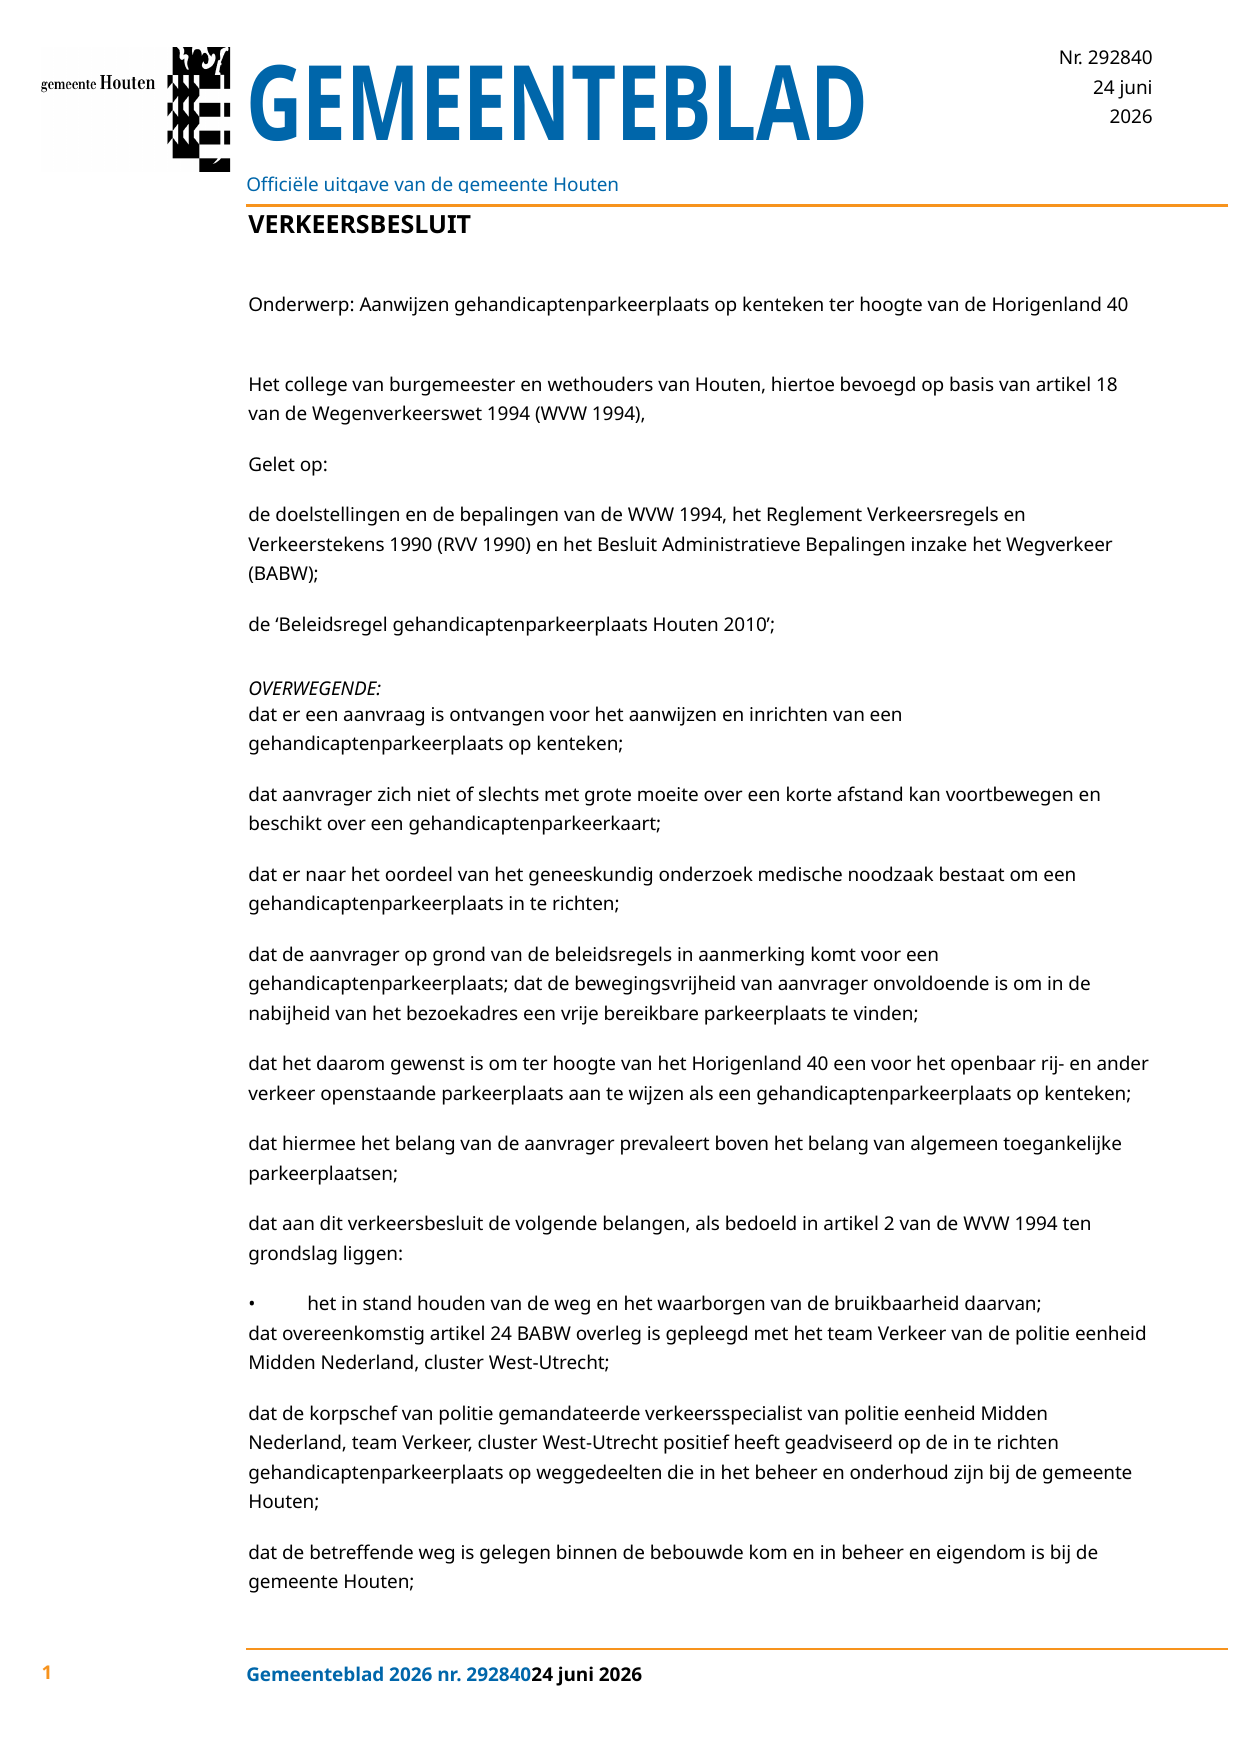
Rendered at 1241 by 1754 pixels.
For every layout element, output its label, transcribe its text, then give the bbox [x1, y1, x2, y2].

text dat er een aanvraag is ontvangen voor het aanwijzen en inrichten van een gehandicaptenparkeerplaats op kenteken; [248, 701, 1152, 756]
text de ‘Beleidsregel gehandicaptenparkeerplaats Houten 2010’; [248, 611, 1152, 637]
text dat overeenkomstig artikel 24 BABW overleg is gepleegd met het team Verkeer van de politie eenheid Midden Nederland, cluster West-Utrecht; [248, 1320, 1152, 1375]
text dat de korpschef van politie gemandateerde verkeersspecialist van politie eenheid Midden Nederland, team Verkeer, cluster West-Utrecht positief heeft geadviseerd op de in te richten gehandicaptenparkeerplaats op weggedeelten die in het beheer en onderhoud zijn bij de gemeente Houten; [248, 1400, 1152, 1514]
text dat aanvrager zich niet of slechts met grote moeite over een korte afstand kan voortbewegen en beschikt over een gehandicaptenparkeerkaart; [248, 781, 1152, 836]
text Onderwerp: Aanwijzen gehandicaptenparkeerplaats op kenteken ter hoogte van de Horigenland 40 [248, 291, 1152, 317]
text VERKEERSBESLUIT [248, 207, 1152, 241]
text dat de aanvrager op grond van de beleidsregels in aanmerking komt voor een gehandicaptenparkeerplaats; dat de bewegingsvrijheid van aanvrager onvoldoende is om in de nabijheid van het bezoekadres een vrije bereikbare parkeerplaats te vinden; [248, 941, 1152, 1026]
text dat er naar het oordeel van het geneeskundig onderzoek medische noodzaak bestaat om een gehandicaptenparkeerplaats in te richten; [248, 861, 1152, 916]
text de doelstellingen en de bepalingen van de WVW 1994, het Reglement Verkeersregels en Verkeerstekens 1990 (RVV 1990) en het Besluit Administratieve Bepalingen inzake het Wegverkeer (BABW); [248, 501, 1152, 586]
text dat de betreffende weg is gelegen binnen de bebouwde kom en in beheer en eigendom is bij de gemeente Houten; [248, 1539, 1152, 1594]
text dat aan dit verkeersbesluit de volgende belangen, als bedoeld in artikel 2 van de WVW 1994 ten grondslag liggen: [248, 1210, 1152, 1266]
list het in stand houden van de weg en het waarborgen van de bruikbaarheid daarvan; [248, 1290, 1152, 1316]
text dat hiermee het belang van de aanvrager prevaleert boven het belang van algemeen toegankelijke parkeerplaatsen; [248, 1130, 1152, 1186]
text Gelet op: [248, 451, 1152, 477]
text Het college van burgemeester en wethouders van Houten, hiertoe bevoegd op basis van artikel 18 van de Wegenverkeerswet 1994 (WVW 1994), [248, 371, 1152, 426]
picture [41, 47, 231, 172]
text dat het daarom gewenst is om ter hoogte van het Horigenland 40 een voor het openbaar rij- en ander verkeer openstaande parkeerplaats aan te wijzen als een gehandicaptenparkeerplaats op kenteken; [248, 1050, 1152, 1106]
text OVERWEGENDE: [248, 675, 1152, 701]
